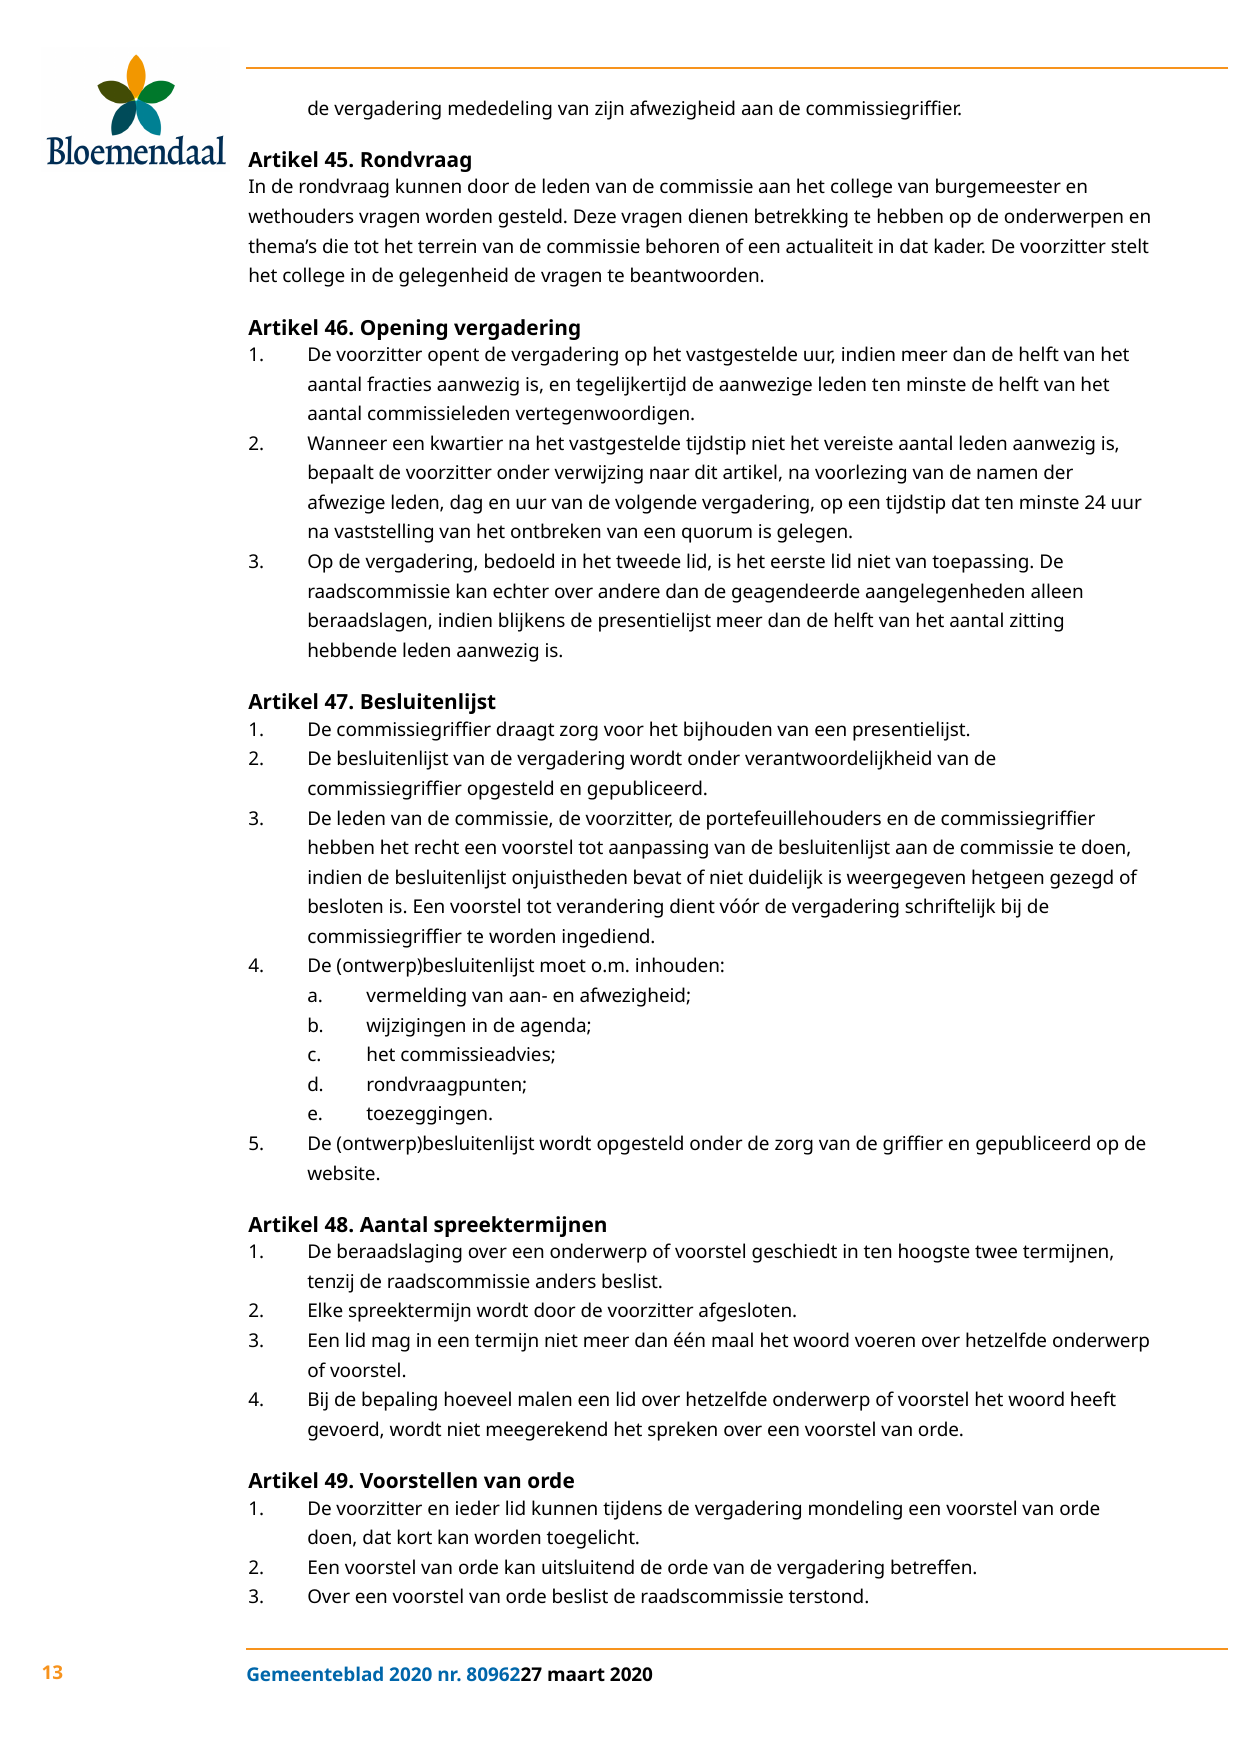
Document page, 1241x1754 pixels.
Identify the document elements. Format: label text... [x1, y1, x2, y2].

list toezeggingen. [307, 1101, 1152, 1126]
text Artikel 47. Besluitenlijst [248, 687, 1152, 716]
picture [41, 47, 231, 172]
list het commissieadvies; [307, 1041, 1152, 1067]
text Artikel 48. Aantal spreektermijnen [248, 1210, 1152, 1238]
list vermelding van aan- en afwezigheid; [307, 982, 1152, 1008]
text Artikel 46. Opening vergadering [248, 313, 1152, 341]
list de vergadering mededeling van zijn afwezigheid aan de commissiegriffier. [248, 95, 1152, 121]
list Elke spreektermijn wordt door de voorzitter afgesloten. [248, 1298, 1152, 1323]
list De (ontwerp)besluitenlijst moet o.m. inhouden: [248, 953, 1152, 978]
list De (ontwerp)besluitenlijst wordt opgesteld onder de zorg van de griffier en gepubliceerd op de website. [248, 1130, 1152, 1185]
list wijzigingen in de agenda; [307, 1012, 1152, 1037]
list Over een voorstel van orde beslist de raadscommissie terstond. [248, 1584, 1152, 1609]
list De leden van de commissie, de voorzitter, de portefeuillehouders en de commissiegriffier hebben het recht een voorstel tot aanpassing van de besluitenlijst aan de commissie te doen, indien de besluitenlijst onjuistheden bevat of niet duidelijk is weergegeven hetgeen gezegd of besloten is. Een voorstel tot verandering dient vóór de vergadering schriftelijk bij de commissiegriffier te worden ingediend. [248, 805, 1152, 949]
text Artikel 49. Voorstellen van orde [248, 1466, 1152, 1495]
text Artikel 45. Rondvraag [248, 145, 1152, 174]
list Een lid mag in een termijn niet meer dan één maal het woord voeren over hetzelfde onderwerp of voorstel. [248, 1327, 1152, 1383]
list De commissiegriffier draagt zorg voor het bijhouden van een presentielijst. [248, 716, 1152, 742]
list De voorzitter en ieder lid kunnen tijdens de vergadering mondeling een voorstel van orde doen, dat kort kan worden toegelicht. [248, 1495, 1152, 1550]
list De voorzitter opent de vergadering op het vastgestelde uur, indien meer dan de helft van het aantal fracties aanwezig is, en tegelijkertijd de aanwezige leden ten minste de helft van het aantal commissieleden vertegenwoordigen. [248, 341, 1152, 426]
list De beraadslaging over een onderwerp of voorstel geschiedt in ten hoogste twee termijnen, tenzij de raadscommissie anders beslist. [248, 1238, 1152, 1294]
list Bij de bepaling hoeveel malen een lid over hetzelfde onderwerp of voorstel het woord heeft gevoerd, wordt niet meegerekend het spreken over een voorstel van orde. [248, 1386, 1152, 1442]
list Wanneer een kwartier na het vastgestelde tijdstip niet het vereiste aantal leden aanwezig is, bepaalt de voorzitter onder verwijzing naar dit artikel, na voorlezing van de namen der afwezige leden, dag en uur van de volgende vergadering, op een tijdstip dat ten minste 24 uur na vaststelling van het ontbreken van een quorum is gelegen. [248, 430, 1152, 544]
list rondvraagpunten; [307, 1071, 1152, 1097]
text In de rondvraag kunnen door de leden van de commissie aan het college van burgemeester en wethouders vragen worden gesteld. Deze vragen dienen betrekking te hebben op de onderwerpen en thema’s die tot het terrein van de commissie behoren of een actualiteit in dat kader. De voorzitter stelt het college in de gelegenheid de vragen te beantwoorden. [248, 174, 1152, 288]
list Een voorstel van orde kan uitsluitend de orde van de vergadering betreffen. [248, 1554, 1152, 1580]
list De besluitenlijst van de vergadering wordt onder verantwoordelijkheid van de commissiegriffier opgesteld en gepubliceerd. [248, 746, 1152, 801]
list Op de vergadering, bedoeld in het tweede lid, is het eerste lid niet van toepassing. De raadscommissie kan echter over andere dan de geagendeerde aangelegenheden alleen beraadslagen, indien blijkens de presentielijst meer dan de helft van het aantal zitting hebbende leden aanwezig is. [248, 548, 1152, 663]
